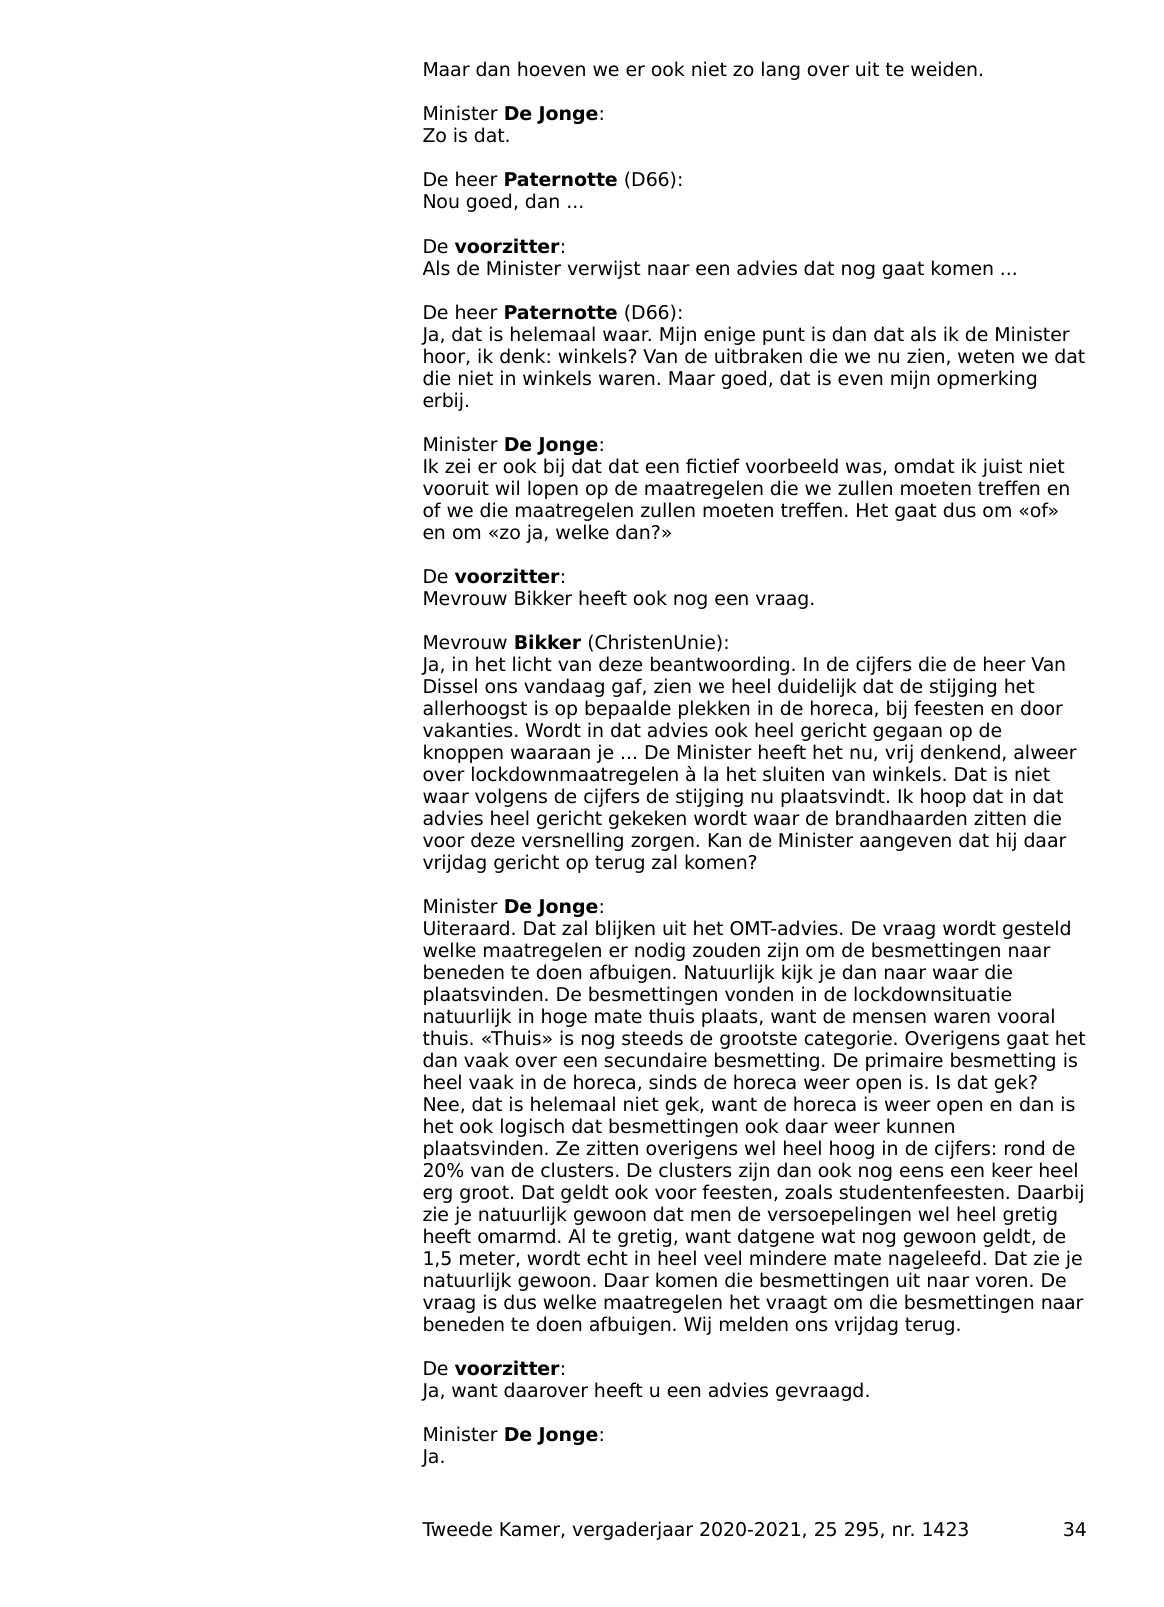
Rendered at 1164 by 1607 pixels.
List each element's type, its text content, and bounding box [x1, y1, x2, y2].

text De voorzitter: [422, 1358, 1087, 1380]
text De heer Paternotte (D66): [422, 302, 1087, 324]
text Nou goed, dan ... [422, 191, 1087, 213]
text Uiteraard. Dat zal blijken uit het OMT-advies. De vraag wordt gesteld welke maatregelen er nodig zouden zijn om de besmettingen naar beneden te doen afbuigen. Natuurlijk kijk je dan naar waar die plaatsvinden. De besmettingen vonden in de lockdownsituatie natuurlijk in hoge mate thuis plaats, want de mensen waren vooral thuis. «Thuis» is nog steeds de grootste categorie. Overigens gaat het dan vaak over een secundaire besmetting. De primaire besmetting is heel vaak in de horeca, sinds de horeca weer open is. Is dat gek? Nee, dat is helemaal niet gek, want de horeca is weer open en dan is het ook logisch dat besmettingen ook daar weer kunnen plaatsvinden. Ze zitten overigens wel heel hoog in de cijfers: rond de 20% van de clusters. De clusters zijn dan ook nog eens een keer heel erg groot. Dat geldt ook voor feesten, zoals studentenfeesten. Daarbij zie je natuurlijk gewoon dat men de versoepelingen wel heel gretig heeft omarmd. Al te gretig, want datgene wat nog gewoon geldt, de 1,5 meter, wordt echt in heel veel mindere mate nageleefd. Dat zie je natuurlijk gewoon. Daar komen die besmettingen uit naar voren. De vraag is dus welke maatregelen het vraagt om die besmettingen naar beneden te doen afbuigen. Wij melden ons vrijdag terug. [422, 918, 1087, 1336]
text Minister De Jonge: [422, 103, 1087, 125]
text Ja, in het licht van deze beantwoording. In de cijfers die de heer Van Dissel ons vandaag gaf, zien we heel duidelijk dat de stijging het allerhoogst is op bepaalde plekken in de horeca, bij feesten en door vakanties. Wordt in dat advies ook heel gericht gegaan op de knoppen waaraan je ... De Minister heeft het nu, vrij denkend, alweer over lockdownmaatregelen à la het sluiten van winkels. Dat is niet waar volgens de cijfers de stijging nu plaatsvindt. Ik hoop dat in dat advies heel gericht gekeken wordt waar de brandhaarden zitten die voor deze versnelling zorgen. Kan de Minister aangeven dat hij daar vrijdag gericht op terug zal komen? [422, 654, 1087, 874]
text Minister De Jonge: [422, 1424, 1087, 1446]
text Minister De Jonge: [422, 896, 1087, 918]
text Ja, want daarover heeft u een advies gevraagd. [422, 1380, 1087, 1402]
text De voorzitter: [422, 236, 1087, 257]
text Maar dan hoeven we er ook niet zo lang over uit te weiden. [422, 59, 1087, 81]
text De heer Paternotte (D66): [422, 169, 1087, 191]
text Zo is dat. [422, 125, 1087, 147]
text Ja. [422, 1446, 1087, 1468]
text Ik zei er ook bij dat dat een fictief voorbeeld was, omdat ik juist niet vooruit wil lopen op de maatregelen die we zullen moeten treffen en of we die maatregelen zullen moeten treffen. Het gaat dus om «of» en om «zo ja, welke dan?» [422, 456, 1087, 544]
text Ja, dat is helemaal waar. Mijn enige punt is dan dat als ik de Minister hoor, ik denk: winkels? Van de uitbraken die we nu zien, weten we dat die niet in winkels waren. Maar goed, dat is even mijn opmerking erbij. [422, 324, 1087, 412]
text De voorzitter: [422, 566, 1087, 588]
text Mevrouw Bikker (ChristenUnie): [422, 632, 1087, 654]
text Mevrouw Bikker heeft ook nog een vraag. [422, 588, 1087, 610]
text Minister De Jonge: [422, 434, 1087, 456]
text Als de Minister verwijst naar een advies dat nog gaat komen ... [422, 257, 1087, 279]
